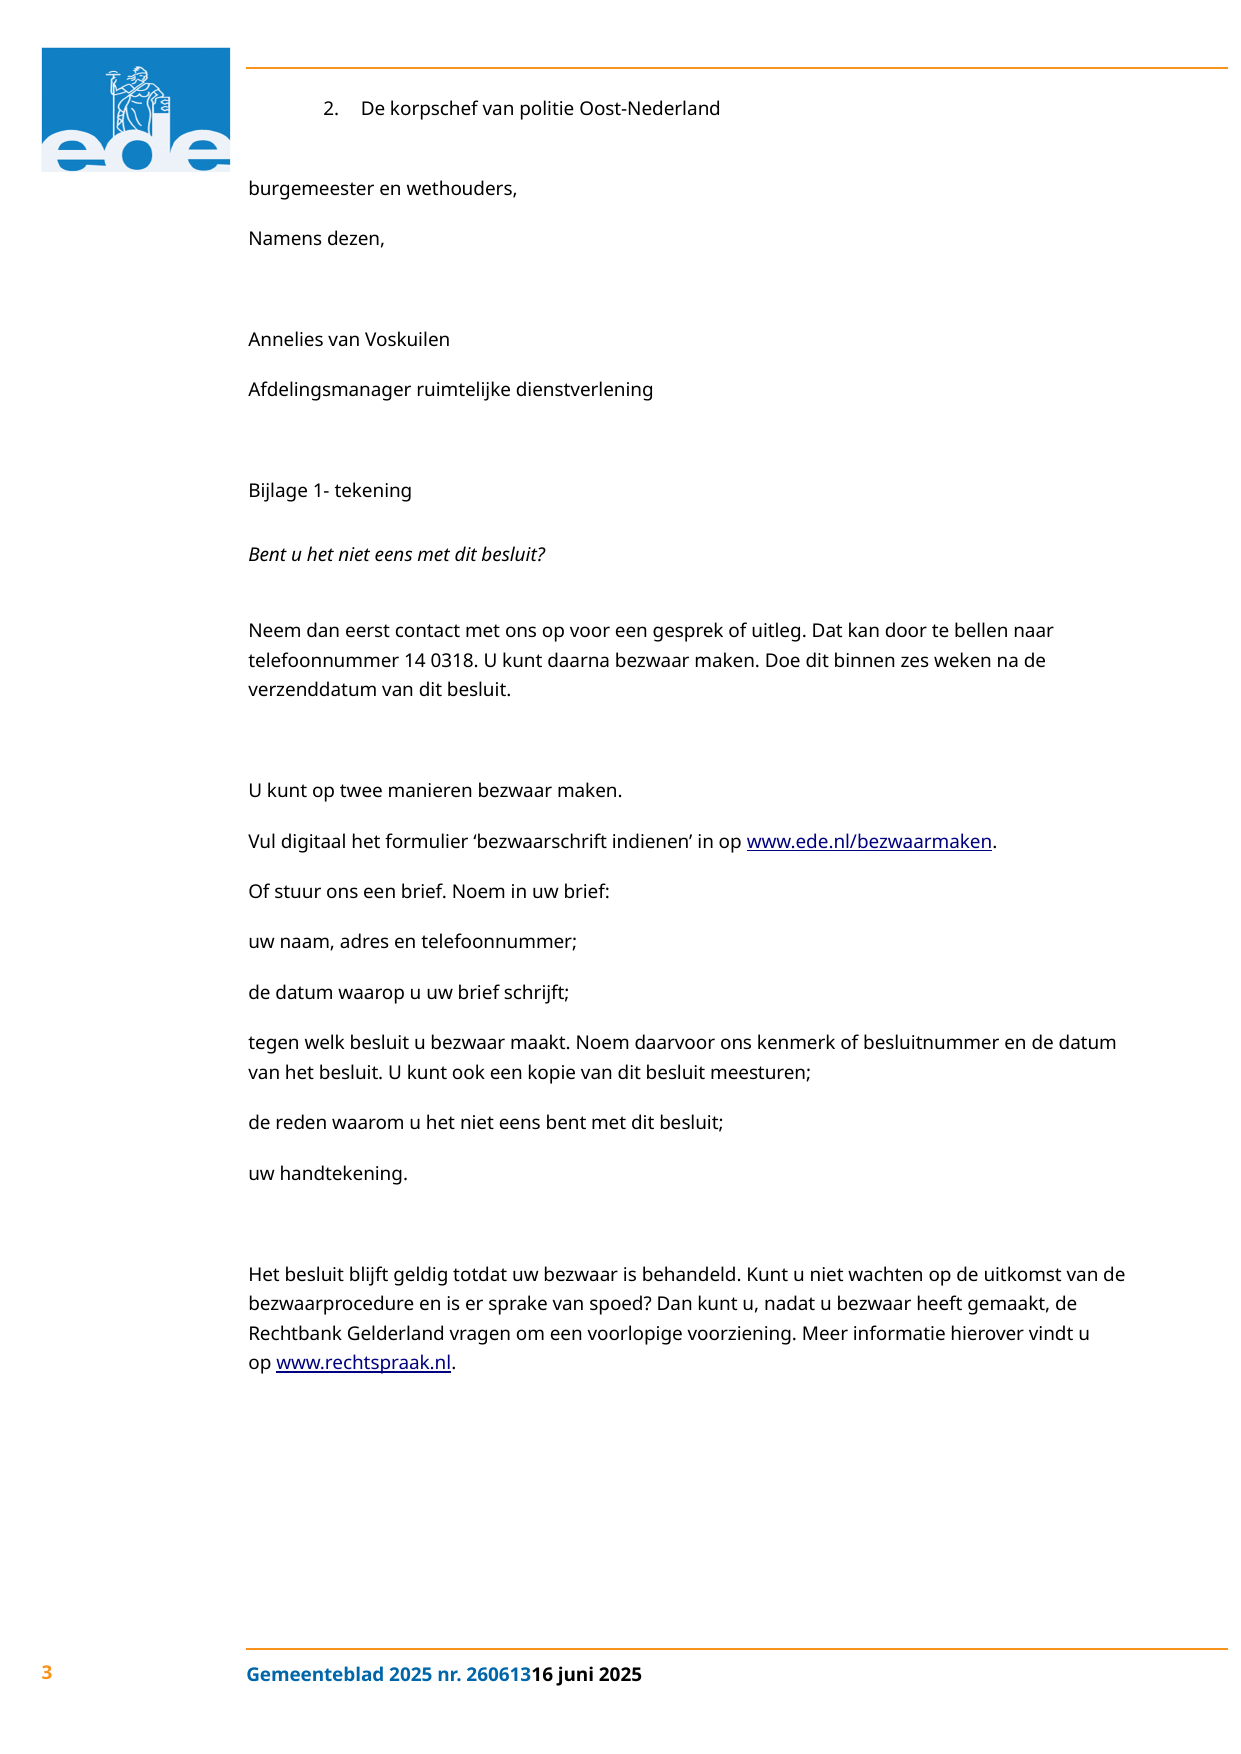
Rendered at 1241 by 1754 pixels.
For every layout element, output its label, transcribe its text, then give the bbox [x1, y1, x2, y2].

text Of stuur ons een brief. Noem in uw brief: [248, 878, 1152, 904]
text uw naam, adres en telefoonnummer; [248, 929, 1152, 954]
text Afdelingsmanager ruimtelijke dienstverlening [248, 376, 1152, 402]
text tegen welk besluit u bezwaar maakt. Noem daarvoor ons kenmerk of besluitnummer en de datum van het besluit. U kunt ook een kopie van dit besluit meesturen; [248, 1029, 1152, 1085]
text Vul digitaal het formulier ‘bezwaarschrift indienen’ in op www.ede.nl/bezwaarmaken. [248, 828, 1152, 853]
text Bijlage 1- tekening [248, 477, 1152, 503]
text Bent u het niet eens met dit besluit? [248, 541, 1152, 567]
text burgemeester en wethouders, [248, 175, 1152, 201]
text uw handtekening. [248, 1160, 1152, 1186]
text Annelies van Voskuilen [248, 326, 1152, 352]
text Namens dezen, [248, 225, 1152, 251]
text de reden waarom u het niet eens bent met dit besluit; [248, 1109, 1152, 1135]
list De korpschef van politie Oost-Nederland [323, 95, 1152, 121]
text de datum waarop u uw brief schrijft; [248, 979, 1152, 1005]
text Het besluit blijft geldig totdat uw bezwaar is behandeld. Kunt u niet wachten op de uitkomst van de bezwaarprocedure en is er sprake van spoed? Dan kunt u, nadat u bezwaar heeft gemaakt, de Rechtbank Gelderland vragen om een voorlopige voorziening. Meer informatie hierover vindt u op www.rechtspraak.nl. [248, 1261, 1152, 1375]
text U kunt op twee manieren bezwaar maken. [248, 777, 1152, 803]
picture [41, 47, 231, 172]
text Neem dan eerst contact met ons op voor een gesprek of uitleg. Dat kan door te bellen naar telefoonnummer 14 0318. U kunt daarna bezwaar maken. Doe dit binnen zes weken na de verzenddatum van dit besluit. [248, 617, 1152, 702]
